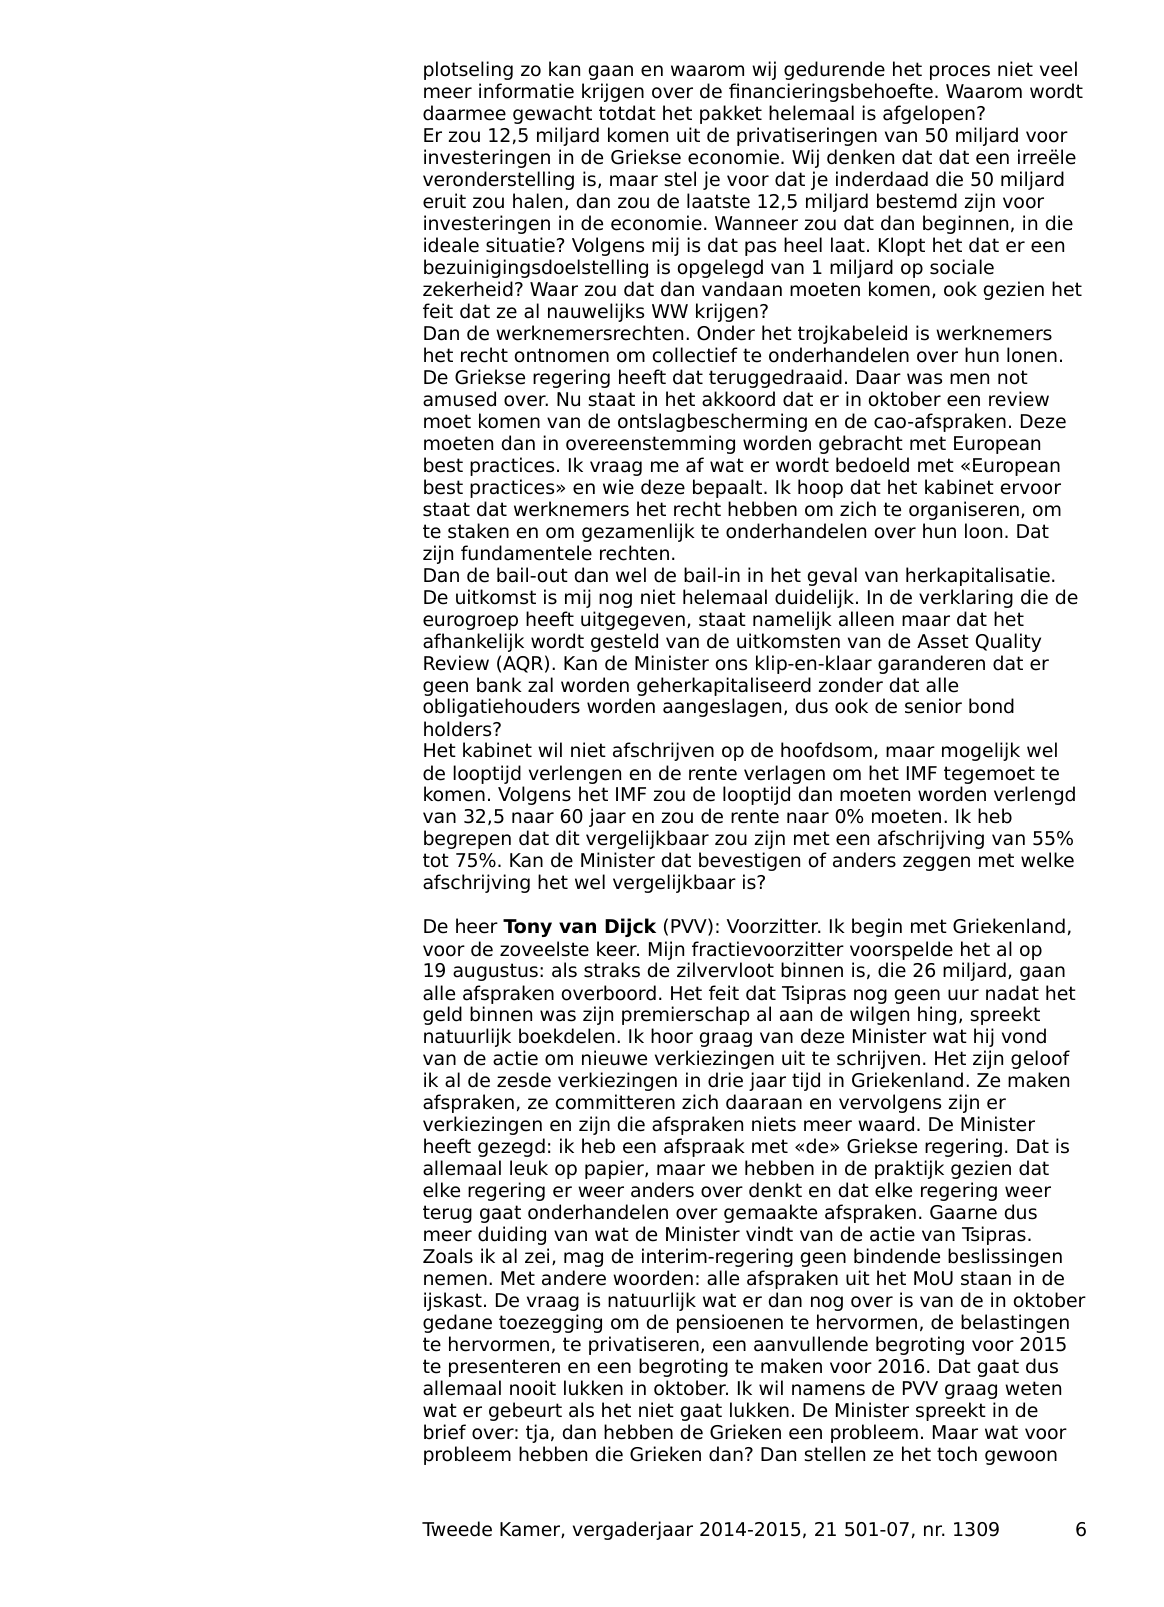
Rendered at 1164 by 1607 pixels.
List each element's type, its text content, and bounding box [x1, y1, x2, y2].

text plotseling zo kan gaan en waarom wij gedurende het proces niet veel meer informatie krijgen over de financieringsbehoefte. Waarom wordt daarmee gewacht totdat het pakket helemaal is afgelopen? [422, 59, 1087, 125]
text Het kabinet wil niet afschrijven op de hoofdsom, maar mogelijk wel de looptijd verlengen en de rente verlagen om het IMF tegemoet te komen. Volgens het IMF zou de looptijd dan moeten worden verlengd van 32,5 naar 60 jaar en zou de rente naar 0% moeten. Ik heb begrepen dat dit vergelijkbaar zou zijn met een afschrijving van 55% tot 75%. Kan de Minister dat bevestigen of anders zeggen met welke afschrijving het wel vergelijkbaar is? [422, 740, 1087, 894]
text Dan de werknemersrechten. Onder het trojkabeleid is werknemers het recht ontnomen om collectief te onderhandelen over hun lonen. De Griekse regering heeft dat teruggedraaid. Daar was men not amused over. Nu staat in het akkoord dat er in oktober een review moet komen van de ontslagbescherming en de cao-afspraken. Deze moeten dan in overeenstemming worden gebracht met European best practices. Ik vraag me af wat er wordt bedoeld met «European best practices» en wie deze bepaalt. Ik hoop dat het kabinet ervoor staat dat werknemers het recht hebben om zich te organiseren, om te staken en om gezamenlijk te onderhandelen over hun loon. Dat zijn fundamentele rechten. [422, 323, 1087, 564]
text Dan de bail-out dan wel de bail-in in het geval van herkapitalisatie. De uitkomst is mij nog niet helemaal duidelijk. In de verklaring die de eurogroep heeft uitgegeven, staat namelijk alleen maar dat het afhankelijk wordt gesteld van de uitkomsten van de Asset Quality Review (AQR). Kan de Minister ons klip-en-klaar garanderen dat er geen bank zal worden geherkapitaliseerd zonder dat alle obligatiehouders worden aangeslagen, dus ook de senior bond holders? [422, 564, 1087, 740]
text Zoals ik al zei, mag de interim-regering geen bindende beslissingen nemen. Met andere woorden: alle afspraken uit het MoU staan in de ijskast. De vraag is natuurlijk wat er dan nog over is van de in oktober gedane toezegging om de pensioenen te hervormen, de belastingen te hervormen, te privatiseren, een aanvullende begroting voor 2015 te presenteren en een begroting te maken voor 2016. Dat gaat dus allemaal nooit lukken in oktober. Ik wil namens de PVV graag weten wat er gebeurt als het niet gaat lukken. De Minister spreekt in de brief over: tja, dan hebben de Grieken een probleem. Maar wat voor probleem hebben die Grieken dan? Dan stellen ze het toch gewoon [422, 1246, 1087, 1466]
text Er zou 12,5 miljard komen uit de privatiseringen van 50 miljard voor investeringen in de Griekse economie. Wij denken dat dat een irreële veronderstelling is, maar stel je voor dat je inderdaad die 50 miljard eruit zou halen, dan zou de laatste 12,5 miljard bestemd zijn voor investeringen in de economie. Wanneer zou dat dan beginnen, in die ideale situatie? Volgens mij is dat pas heel laat. Klopt het dat er een bezuinigingsdoelstelling is opgelegd van 1 miljard op sociale zekerheid? Waar zou dat dan vandaan moeten komen, ook gezien het feit dat ze al nauwelijks WW krijgen? [422, 125, 1087, 323]
text De heer Tony van Dijck (PVV): Voorzitter. Ik begin met Griekenland, voor de zoveelste keer. Mijn fractievoorzitter voorspelde het al op 19 augustus: als straks de zilvervloot binnen is, die 26 miljard, gaan alle afspraken overboord. Het feit dat Tsipras nog geen uur nadat het geld binnen was zijn premierschap al aan de wilgen hing, spreekt natuurlijk boekdelen. Ik hoor graag van deze Minister wat hij vond van de actie om nieuwe verkiezingen uit te schrijven. Het zijn geloof ik al de zesde verkiezingen in drie jaar tijd in Griekenland. Ze maken afspraken, ze committeren zich daaraan en vervolgens zijn er verkiezingen en zijn die afspraken niets meer waard. De Minister heeft gezegd: ik heb een afspraak met «de» Griekse regering. Dat is allemaal leuk op papier, maar we hebben in de praktijk gezien dat elke regering er weer anders over denkt en dat elke regering weer terug gaat onderhandelen over gemaakte afspraken. Gaarne dus meer duiding van wat de Minister vindt van de actie van Tsipras. [422, 916, 1087, 1246]
